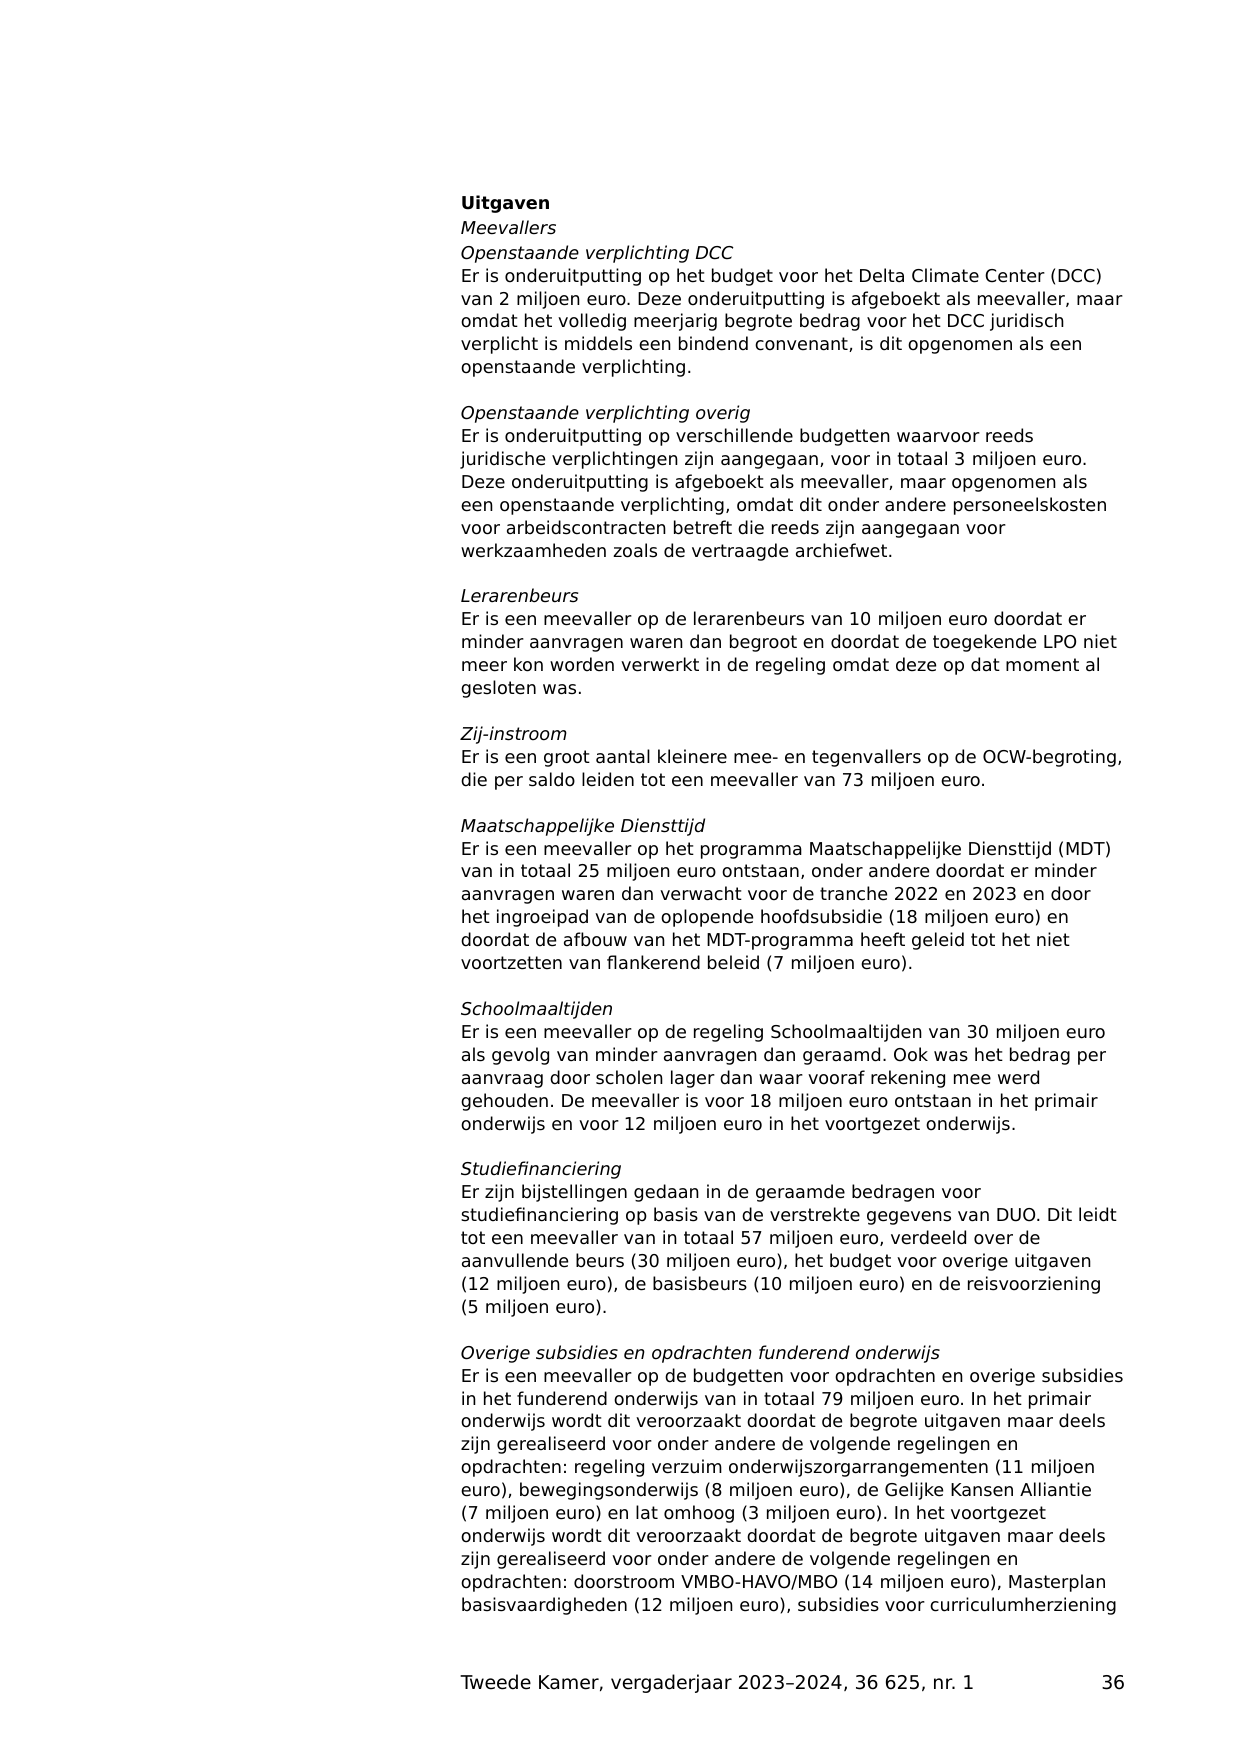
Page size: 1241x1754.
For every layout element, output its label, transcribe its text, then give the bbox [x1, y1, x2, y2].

text Openstaande verplichting overig Er is onderuitputting op verschillende budgetten waarvoor reeds juridische verplichtingen zijn aangegaan, voor in totaal 3 miljoen euro. Deze onderuitputting is afgeboekt als meevaller, maar opgenomen als een openstaande verplichting, omdat dit onder andere personeelskosten voor arbeidscontracten betreft die reeds zijn aangegaan voor werkzaamheden zoals de vertraagde archiefwet. [461, 401, 1125, 562]
text Overige subsidies en opdrachten funderend onderwijs Er is een meevaller op de budgetten voor opdrachten en overige subsidies in het funderend onderwijs van in totaal 79 miljoen euro. In het primair onderwijs wordt dit veroorzaakt doordat de begrote uitgaven maar deels zijn gerealiseerd voor onder andere de volgende regelingen en opdrachten: regeling verzuim onderwijszorgarrangementen (11 miljoen euro), bewegingsonderwijs (8 miljoen euro), de Gelijke Kansen Alliantie (7 miljoen euro) en lat omhoog (3 miljoen euro). In het voortgezet onderwijs wordt dit veroorzaakt doordat de begrote uitgaven maar deels zijn gerealiseerd voor onder andere de volgende regelingen en opdrachten: doorstroom VMBO-HAVO/MBO (14 miljoen euro), Masterplan basisvaardigheden (12 miljoen euro), subsidies voor curriculumherziening [461, 1341, 1125, 1616]
text Openstaande verplichting DCC Er is onderuitputting op het budget voor het Delta Climate Center (DCC) van 2 miljoen euro. Deze onderuitputting is afgeboekt als meevaller, maar omdat het volledig meerjarig begrote bedrag voor het DCC juridisch verplicht is middels een bindend convenant, is dit opgenomen als een openstaande verplichting. [461, 241, 1125, 378]
text Studiefinanciering Er zĳn bijstellingen gedaan in de geraamde bedragen voor studiefinanciering op basis van de verstrekte gegevens van DUO. Dit leidt tot een meevaller van in totaal 57 miljoen euro, verdeeld over de aanvullende beurs (30 miljoen euro), het budget voor overige uitgaven (12 miljoen euro), de basisbeurs (10 miljoen euro) en de reisvoorziening (5 miljoen euro). [461, 1157, 1125, 1318]
text Schoolmaaltijden Er is een meevaller op de regeling Schoolmaaltijden van 30 miljoen euro als gevolg van minder aanvragen dan geraamd. Ook was het bedrag per aanvraag door scholen lager dan waar vooraf rekening mee werd gehouden. De meevaller is voor 18 miljoen euro ontstaan in het primair onderwijs en voor 12 miljoen euro in het voortgezet onderwijs. [461, 997, 1125, 1134]
text Meevallers [461, 216, 1125, 239]
text Lerarenbeurs Er is een meevaller op de lerarenbeurs van 10 miljoen euro doordat er minder aanvragen waren dan begroot en doordat de toegekende LPO niet meer kon worden verwerkt in de regeling omdat deze op dat moment al gesloten was. [461, 584, 1125, 699]
text Maatschappelijke Diensttijd Er is een meevaller op het programma Maatschappelijke Diensttijd (MDT) van in totaal 25 miljoen euro ontstaan, onder andere doordat er minder aanvragen waren dan verwacht voor de tranche 2022 en 2023 en door het ingroeipad van de oplopende hoofdsubsidie (18 miljoen euro) en doordat de afbouw van het MDT-programma heeft geleid tot het niet voortzetten van flankerend beleid (7 miljoen euro). [461, 814, 1125, 974]
text Zij-instroom Er is een groot aantal kleinere mee- en tegenvallers op de OCW-begroting, die per saldo leiden tot een meevaller van 73 miljoen euro. [461, 722, 1125, 791]
text Uitgaven [461, 191, 1125, 214]
